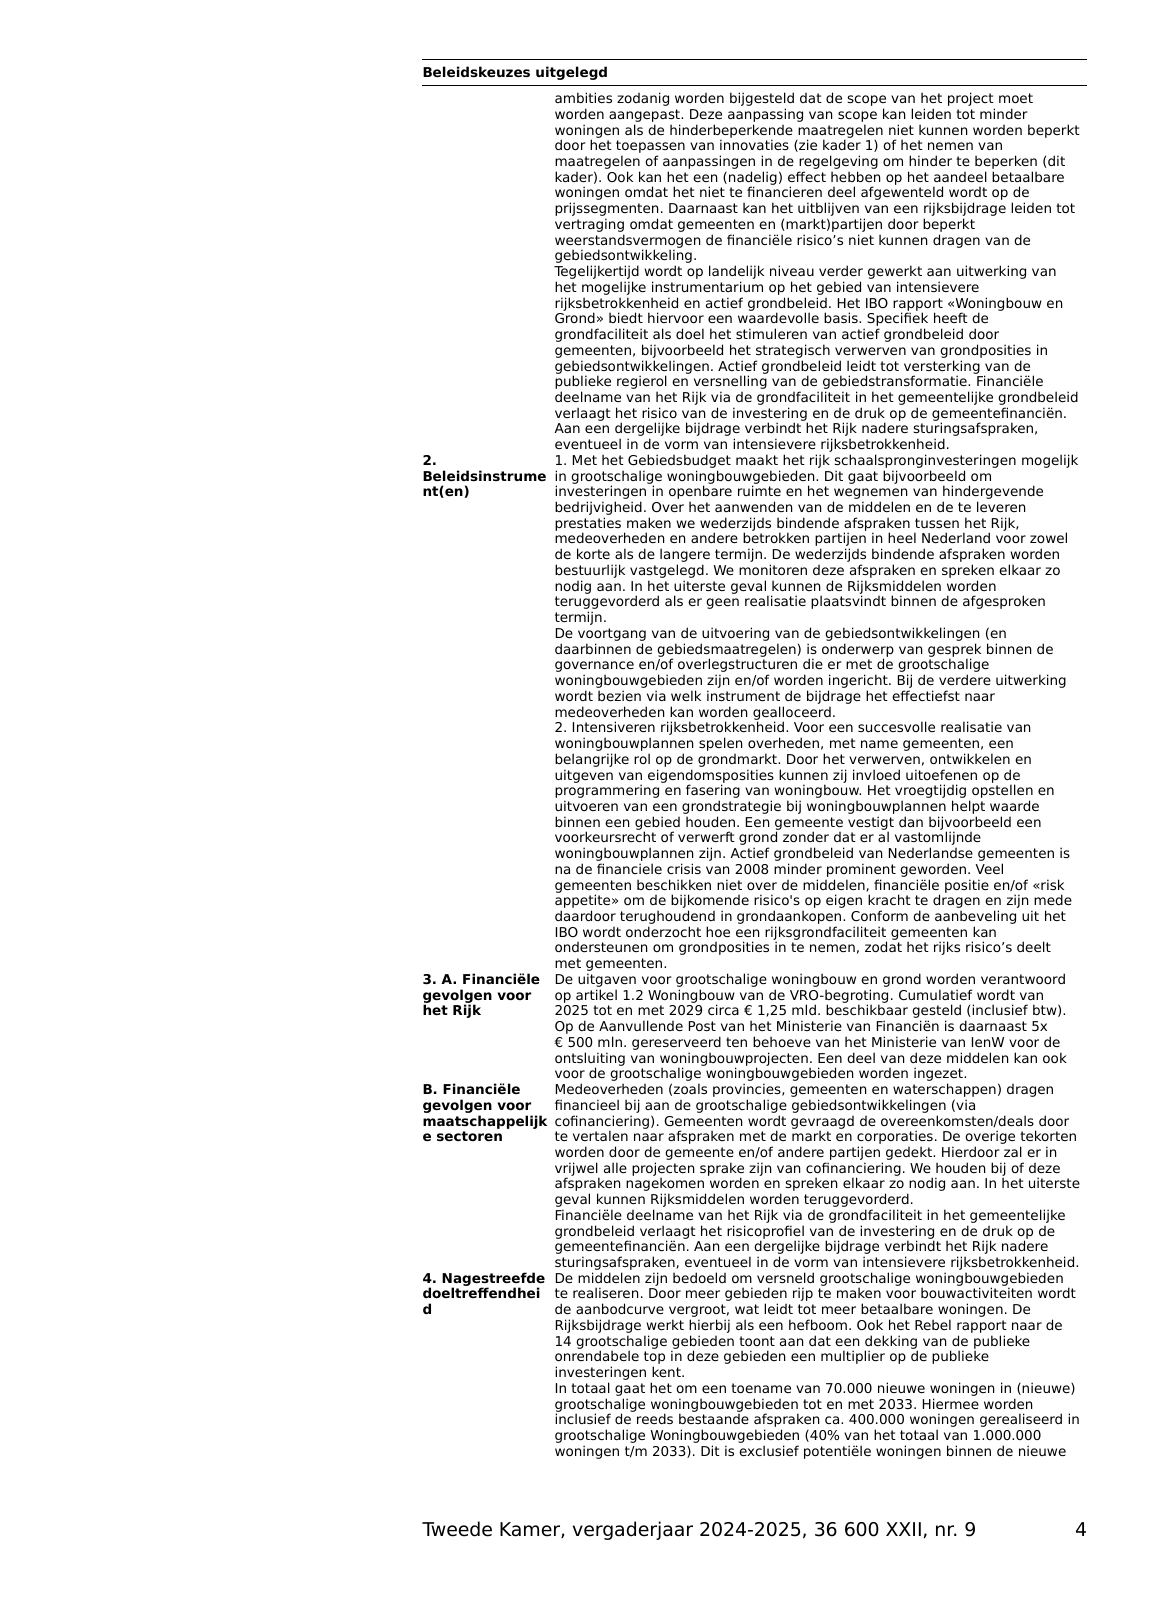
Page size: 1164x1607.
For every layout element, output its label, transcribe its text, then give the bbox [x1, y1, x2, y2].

table_cell Medeoverheden (zoals provincies, gemeenten en waterschappen) dragen financieel bij aan de grootschalige gebiedsontwikkelingen (via cofinanciering). Gemeenten wordt gevraagd de overeenkomsten/deals door te vertalen naar afspraken met de markt en corporaties. De overige tekorten worden door de gemeente en/of andere partijen gedekt. Hierdoor zal er in vrijwel alle projecten sprake zijn van cofinanciering. We houden bij of deze afspraken nagekomen worden en spreken elkaar zo nodig aan. In het uiterste geval kunnen Rijksmiddelen worden teruggevorderd. Financiële deelname van het Rijk via de grondfaciliteit in het gemeentelijke grondbeleid verlaagt het risicoprofiel van de investering en de druk op de gemeentefinanciën. Aan een dergelijke bijdrage verbindt het Rijk nadere sturingsafspraken, eventueel in de vorm van intensievere rijksbetrokkenheid. [548, 1082, 1087, 1271]
table_cell [422, 86, 548, 453]
table_cell ambities zodanig worden bijgesteld dat de scope van het project moet worden aangepast. Deze aanpassing van scope kan leiden tot minder woningen als de hinderbeperkende maatregelen niet kunnen worden beperkt door het toepassen van innovaties (zie kader 1) of het nemen van maatregelen of aanpassingen in de regelgeving om hinder te beperken (dit kader). Ook kan het een (nadelig) effect hebben op het aandeel betaalbare woningen omdat het niet te financieren deel afgewenteld wordt op de prijssegmenten. Daarnaast kan het uitblijven van een rijksbijdrage leiden tot vertraging omdat gemeenten en (markt)partijen door beperkt weerstandsvermogen de financiële risico’s niet kunnen dragen van de gebiedsontwikkeling. Tegelijkertijd wordt op landelijk niveau verder gewerkt aan uitwerking van het mogelijke instrumentarium op het gebied van intensievere rijksbetrokkenheid en actief grondbeleid. Het IBO rapport «Woningbouw en Grond» biedt hiervoor een waardevolle basis. Specifiek heeft de grondfaciliteit als doel het stimuleren van actief grondbeleid door gemeenten, bijvoorbeeld het strategisch verwerven van grondposities in gebiedsontwikkelingen. Actief grondbeleid leidt tot versterking van de publieke regierol en versnelling van de gebiedstransformatie. Financiële deelname van het Rijk via de grondfaciliteit in het gemeentelijke grondbeleid verlaagt het risico van de investering en de druk op de gemeentefinanciën. Aan een dergelijke bijdrage verbindt het Rijk nadere sturingsafspraken, eventueel in de vorm van intensievere rijksbetrokkenheid. [548, 86, 1087, 453]
table_cell 1. Met het Gebiedsbudget maakt het rijk schaalspronginvesteringen mogelijk in grootschalige woningbouwgebieden. Dit gaat bijvoorbeeld om investeringen in openbare ruimte en het wegnemen van hindergevende bedrijvigheid. Over het aanwenden van de middelen en de te leveren prestaties maken we wederzijds bindende afspraken tussen het Rijk, medeoverheden en andere betrokken partijen in heel Nederland voor zowel de korte als de langere termijn. De wederzijds bindende afspraken worden bestuurlijk vastgelegd. We monitoren deze afspraken en spreken elkaar zo nodig aan. In het uiterste geval kunnen de Rijksmiddelen worden teruggevorderd als er geen realisatie plaatsvindt binnen de afgesproken termijn. De voortgang van de uitvoering van de gebiedsontwikkelingen (en daarbinnen de gebiedsmaatregelen) is onderwerp van gesprek binnen de governance en/of overlegstructuren die er met de grootschalige woningbouwgebieden zijn en/of worden ingericht. Bij de verdere uitwerking wordt bezien via welk instrument de bijdrage het effectiefst naar medeoverheden kan worden gealloceerd. 2. Intensiveren rijksbetrokkenheid. Voor een succesvolle realisatie van woningbouwplannen spelen overheden, met name gemeenten, een belangrijke rol op de grondmarkt. Door het verwerven, ontwikkelen en uitgeven van eigendomsposities kunnen zij invloed uitoefenen op de programmering en fasering van woningbouw. Het vroegtijdig opstellen en uitvoeren van een grondstrategie bij woningbouwplannen helpt waarde binnen een gebied houden. Een gemeente vestigt dan bijvoorbeeld een voorkeursrecht of verwerft grond zonder dat er al vastomlijnde woningbouwplannen zijn. Actief grondbeleid van Nederlandse gemeenten is na de financiele crisis van 2008 minder prominent geworden. Veel gemeenten beschikken niet over de middelen, financiële positie en/of «risk appetite» om de bijkomende risico's op eigen kracht te dragen en zijn mede daardoor terughoudend in grondaankopen. Conform de aanbeveling uit het IBO wordt onderzocht hoe een rijksgrondfaciliteit gemeenten kan ondersteunen om grondposities in te nemen, zodat het rijks risico’s deelt met gemeenten. [548, 453, 1087, 972]
table_header Beleidskeuzes uitgelegd [422, 60, 1087, 85]
table_cell De middelen zijn bedoeld om versneld grootschalige woningbouwgebieden te realiseren. Door meer gebieden rijp te maken voor bouwactiviteiten wordt de aanbodcurve vergroot, wat leidt tot meer betaalbare woningen. De Rijksbijdrage werkt hierbij als een hefboom. Ook het Rebel rapport naar de 14 grootschalige gebieden toont aan dat een dekking van de publieke onrendabele top in deze gebieden een multiplier op de publieke investeringen kent. In totaal gaat het om een toename van 70.000 nieuwe woningen in (nieuwe) grootschalige woningbouwgebieden tot en met 2033. Hiermee worden inclusief de reeds bestaande afspraken ca. 400.000 woningen gerealiseerd in grootschalige Woningbouwgebieden (40% van het totaal van 1.000.000 woningen t/m 2033). Dit is exclusief potentiële woningen binnen de nieuwe [548, 1271, 1087, 1459]
table_cell De uitgaven voor grootschalige woningbouw en grond worden verantwoord op artikel 1.2 Woningbouw van de VRO-begroting. Cumulatief wordt van 2025 tot en met 2029 circa € 1,25 mld. beschikbaar gesteld (inclusief btw). Op de Aanvullende Post van het Ministerie van Financiën is daarnaast 5x € 500 mln. gereserveerd ten behoeve van het Ministerie van IenW voor de ontsluiting van woningbouwprojecten. Een deel van deze middelen kan ook voor de grootschalige woningbouwgebieden worden ingezet. [548, 972, 1087, 1082]
table_cell 2. Beleidsinstrument(en) [422, 453, 548, 972]
table_cell 4. Nagestreefde doeltreffendheid [422, 1271, 548, 1459]
table_cell B. Financiële gevolgen voor maatschappelijke sectoren [422, 1082, 548, 1271]
table_cell 3. A. Financiële gevolgen voor het Rijk [422, 972, 548, 1082]
